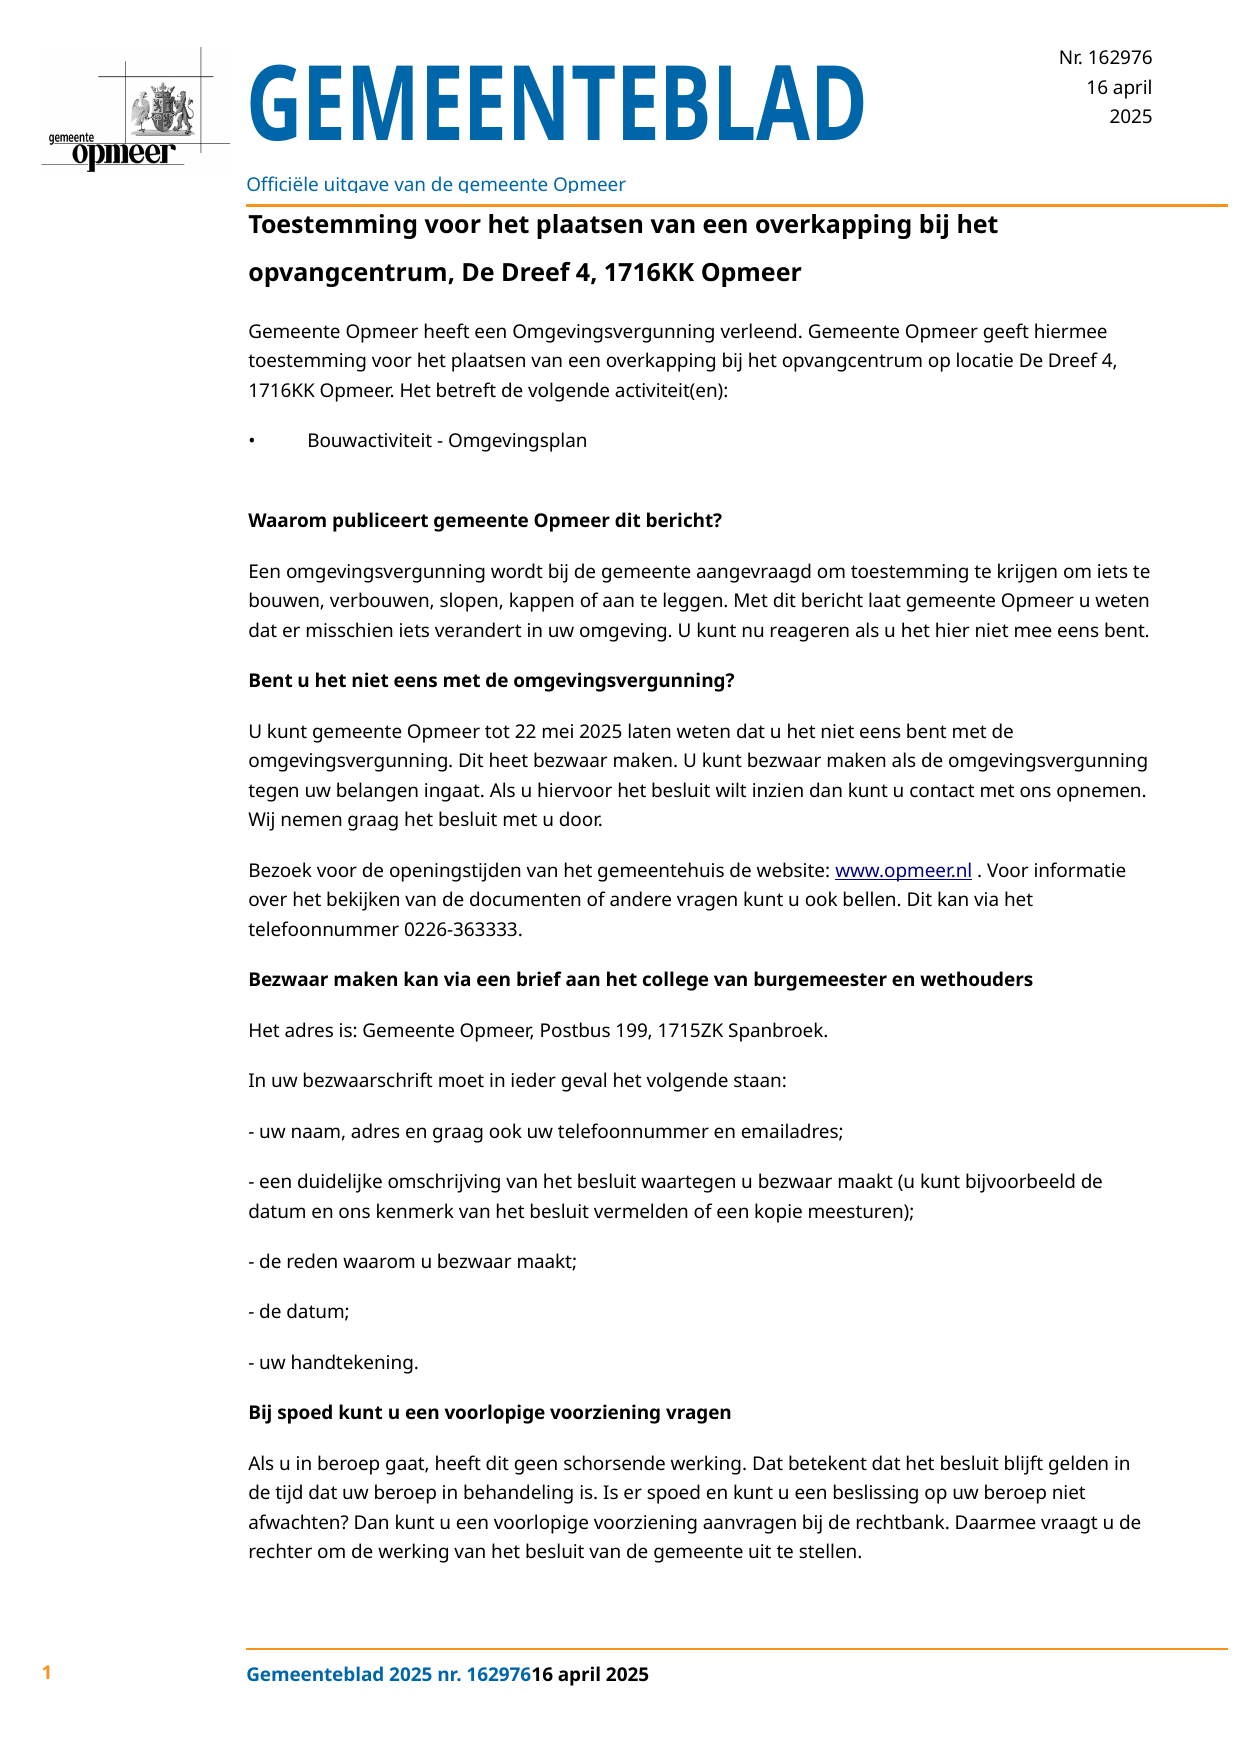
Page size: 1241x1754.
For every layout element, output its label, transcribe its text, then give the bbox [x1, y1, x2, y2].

text Toestemming voor het plaatsen van een overkapping bij het opvangcentrum, De Dreef 4, 1716KK Opmeer [248, 207, 1152, 288]
text Een omgevingsvergunning wordt bij de gemeente aangevraagd om toestemming te krijgen om iets te bouwen, verbouwen, slopen, kappen of aan te leggen. Met dit bericht laat gemeente Opmeer u weten dat er misschien iets verandert in uw omgeving. U kunt nu reageren als u het hier niet mee eens bent. [248, 558, 1152, 643]
text Bij spoed kunt u een voorlopige voorziening vragen [248, 1399, 1152, 1425]
text Waarom publiceert gemeente Opmeer dit bericht? [248, 507, 1152, 533]
text Bezwaar maken kan via een brief aan het college van burgemeester en wethouders [248, 967, 1152, 992]
text Bezoek voor de openingstijden van het gemeentehuis de website: www.opmeer.nl . Voor informatie over het bekijken van de documenten of andere vragen kunt u ook bellen. Dit kan via het telefoonnummer 0226-363333. [248, 857, 1152, 942]
text Het adres is: Gemeente Opmeer, Postbus 199, 1715ZK Spanbroek. [248, 1017, 1152, 1043]
picture [41, 47, 231, 172]
text - de datum; [248, 1299, 1152, 1324]
text U kunt gemeente Opmeer tot 22 mei 2025 laten weten dat u het niet eens bent met de omgevingsvergunning. Dit heet bezwaar maken. U kunt bezwaar maken als de omgevingsvergunning tegen uw belangen ingaat. Als u hiervoor het besluit wilt inzien dan kunt u contact met ons opnemen. Wij nemen graag het besluit met u door. [248, 718, 1152, 832]
list Bouwactiviteit - Omgevingsplan [248, 427, 1152, 453]
text - de reden waarom u bezwaar maakt; [248, 1248, 1152, 1274]
text - uw handtekening. [248, 1349, 1152, 1375]
text Als u in beroep gaat, heeft dit geen schorsende werking. Dat betekent dat het besluit blijft gelden in de tijd dat uw beroep in behandeling is. Is er spoed en kunt u een beslissing op uw beroep niet afwachten? Dan kunt u een voorlopige voorziening aanvragen bij de rechtbank. Daarmee vraagt u de rechter om de werking van het besluit van de gemeente uit te stellen. [248, 1450, 1152, 1564]
text Bent u het niet eens met de omgevingsvergunning? [248, 667, 1152, 693]
text - uw naam, adres en graag ook uw telefoonnummer en emailadres; [248, 1118, 1152, 1144]
text Gemeente Opmeer heeft een Omgevingsvergunning verleend. Gemeente Opmeer geeft hiermee toestemming voor het plaatsen van een overkapping bij het opvangcentrum op locatie De Dreef 4, 1716KK Opmeer. Het betreft de volgende activiteit(en): [248, 318, 1152, 403]
text - een duidelijke omschrijving van het besluit waartegen u bezwaar maakt (u kunt bijvoorbeeld de datum en ons kenmerk van het besluit vermelden of een kopie meesturen); [248, 1168, 1152, 1224]
text In uw bezwaarschrift moet in ieder geval het volgende staan: [248, 1067, 1152, 1093]
